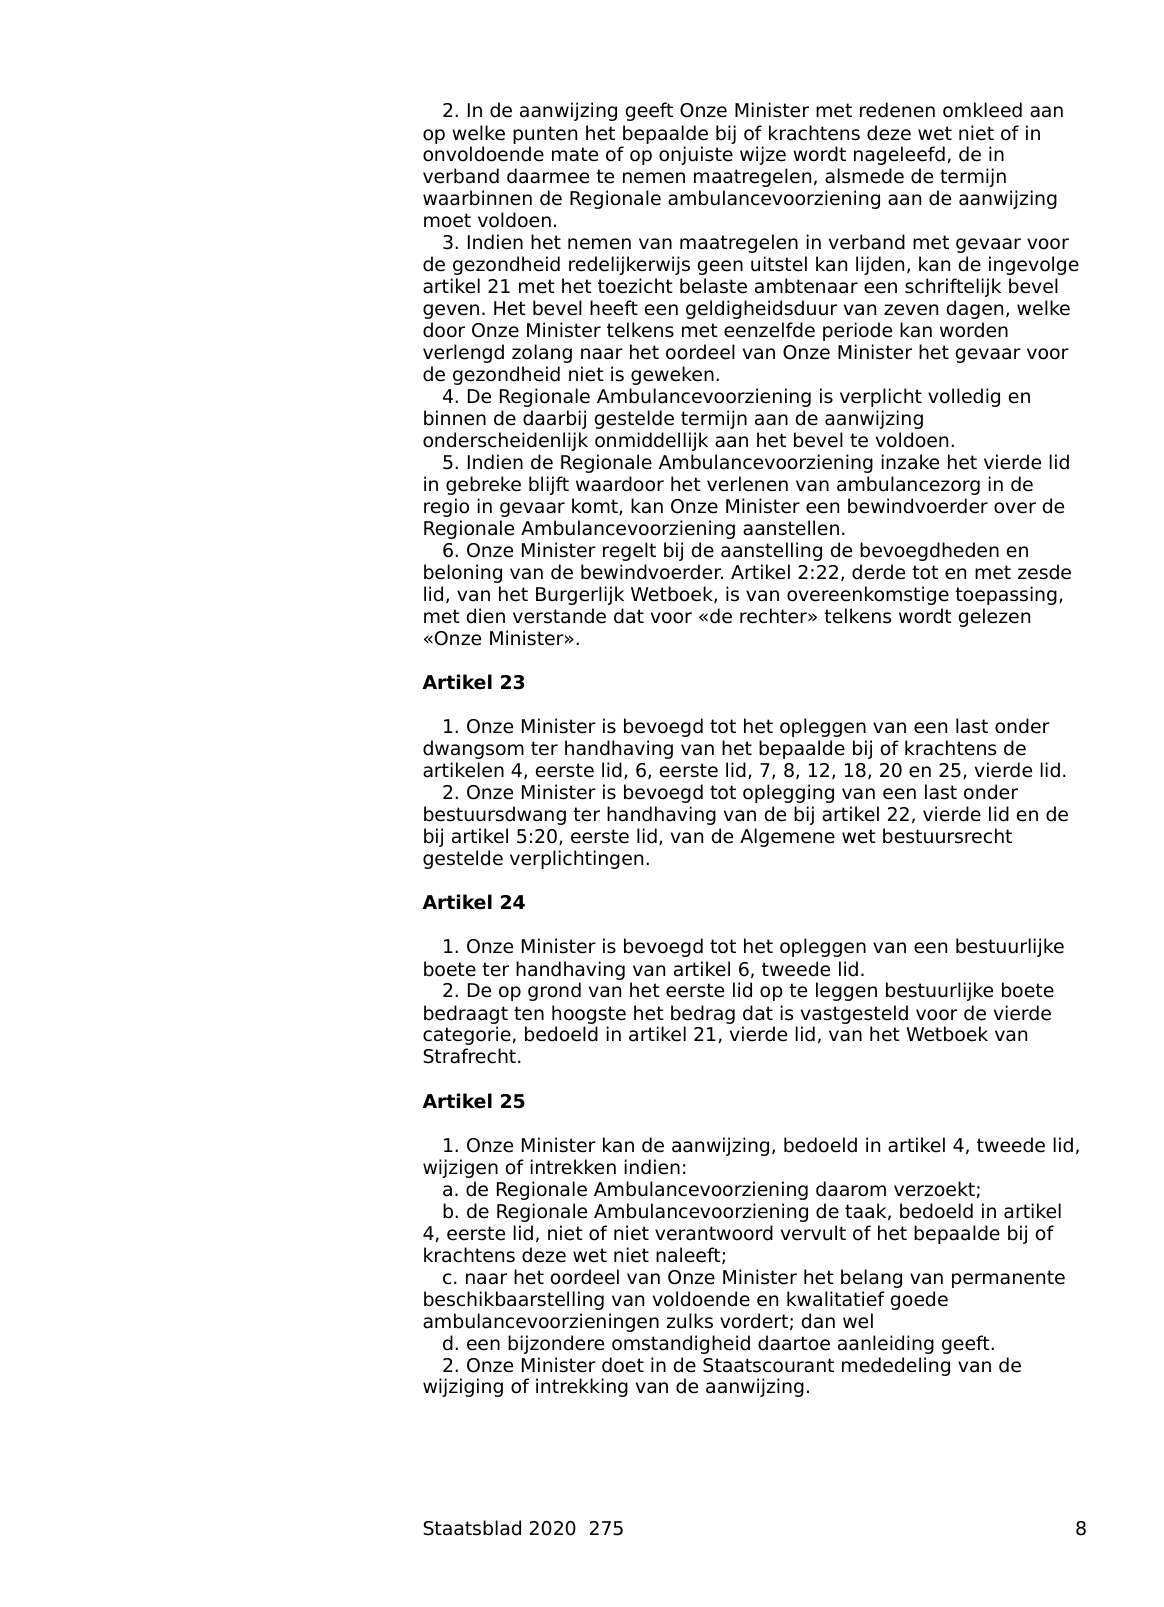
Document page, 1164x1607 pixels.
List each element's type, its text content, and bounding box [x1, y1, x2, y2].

text 1. Onze Minister is bevoegd tot het opleggen van een last onder dwangsom ter handhaving van het bepaalde bij of krachtens de artikelen 4, eerste lid, 6, eerste lid, 7, 8, 12, 18, 20 en 25, vierde lid. [422, 716, 1087, 782]
text a. de Regionale Ambulancevoorziening daarom verzoekt; [422, 1179, 1087, 1201]
text d. een bijzondere omstandigheid daartoe aanleiding geeft. [422, 1332, 1087, 1354]
text 1. Onze Minister is bevoegd tot het opleggen van een bestuurlijke boete ter handhaving van artikel 6, tweede lid. [422, 936, 1087, 980]
subtitle Artikel 25 [422, 1091, 1087, 1112]
text 2. De op grond van het eerste lid op te leggen bestuurlijke boete bedraagt ten hoogste het bedrag dat is vastgesteld voor de vierde categorie, bedoeld in artikel 21, vierde lid, van het Wetboek van Strafrecht. [422, 980, 1087, 1068]
text b. de Regionale Ambulancevoorziening de taak, bedoeld in artikel 4, eerste lid, niet of niet verantwoord vervult of het bepaalde bij of krachtens deze wet niet naleeft; [422, 1201, 1087, 1267]
text 2. In de aanwijzing geeft Onze Minister met redenen omkleed aan op welke punten het bepaalde bij of krachtens deze wet niet of in onvoldoende mate of op onjuiste wijze wordt nageleefd, de in verband daarmee te nemen maatregelen, alsmede de termijn waarbinnen de Regionale ambulancevoorziening aan de aanwijzing moet voldoen. [422, 100, 1087, 232]
subtitle Artikel 24 [422, 892, 1087, 914]
text 2. Onze Minister is bevoegd tot oplegging van een last onder bestuursdwang ter handhaving van de bij artikel 22, vierde lid en de bij artikel 5:20, eerste lid, van de Algemene wet bestuursrecht gestelde verplichtingen. [422, 782, 1087, 870]
text 5. Indien de Regionale Ambulancevoorziening inzake het vierde lid in gebreke blijft waardoor het verlenen van ambulancezorg in de regio in gevaar komt, kan Onze Minister een bewindvoerder over de Regionale Ambulancevoorziening aanstellen. [422, 452, 1087, 540]
text c. naar het oordeel van Onze Minister het belang van permanente beschikbaarstelling van voldoende en kwalitatief goede ambulancevoorzieningen zulks vordert; dan wel [422, 1267, 1087, 1332]
text 2. Onze Minister doet in de Staatscourant mededeling van de wijziging of intrekking van de aanwijzing. [422, 1354, 1087, 1398]
text 3. Indien het nemen van maatregelen in verband met gevaar voor de gezondheid redelijkerwijs geen uitstel kan lijden, kan de ingevolge artikel 21 met het toezicht belaste ambtenaar een schriftelijk bevel geven. Het bevel heeft een geldigheidsduur van zeven dagen, welke door Onze Minister telkens met eenzelfde periode kan worden verlengd zolang naar het oordeel van Onze Minister het gevaar voor de gezondheid niet is geweken. [422, 232, 1087, 386]
text 1. Onze Minister kan de aanwijzing, bedoeld in artikel 4, tweede lid, wijzigen of intrekken indien: [422, 1135, 1087, 1179]
text 6. Onze Minister regelt bij de aanstelling de bevoegdheden en beloning van de bewindvoerder. Artikel 2:22, derde tot en met zesde lid, van het Burgerlijk Wetboek, is van overeenkomstige toepassing, met dien verstande dat voor «de rechter» telkens wordt gelezen «Onze Minister». [422, 540, 1087, 650]
text 4. De Regionale Ambulancevoorziening is verplicht volledig en binnen de daarbij gestelde termijn aan de aanwijzing onderscheidenlijk onmiddellijk aan het bevel te voldoen. [422, 386, 1087, 452]
subtitle Artikel 23 [422, 672, 1087, 694]
